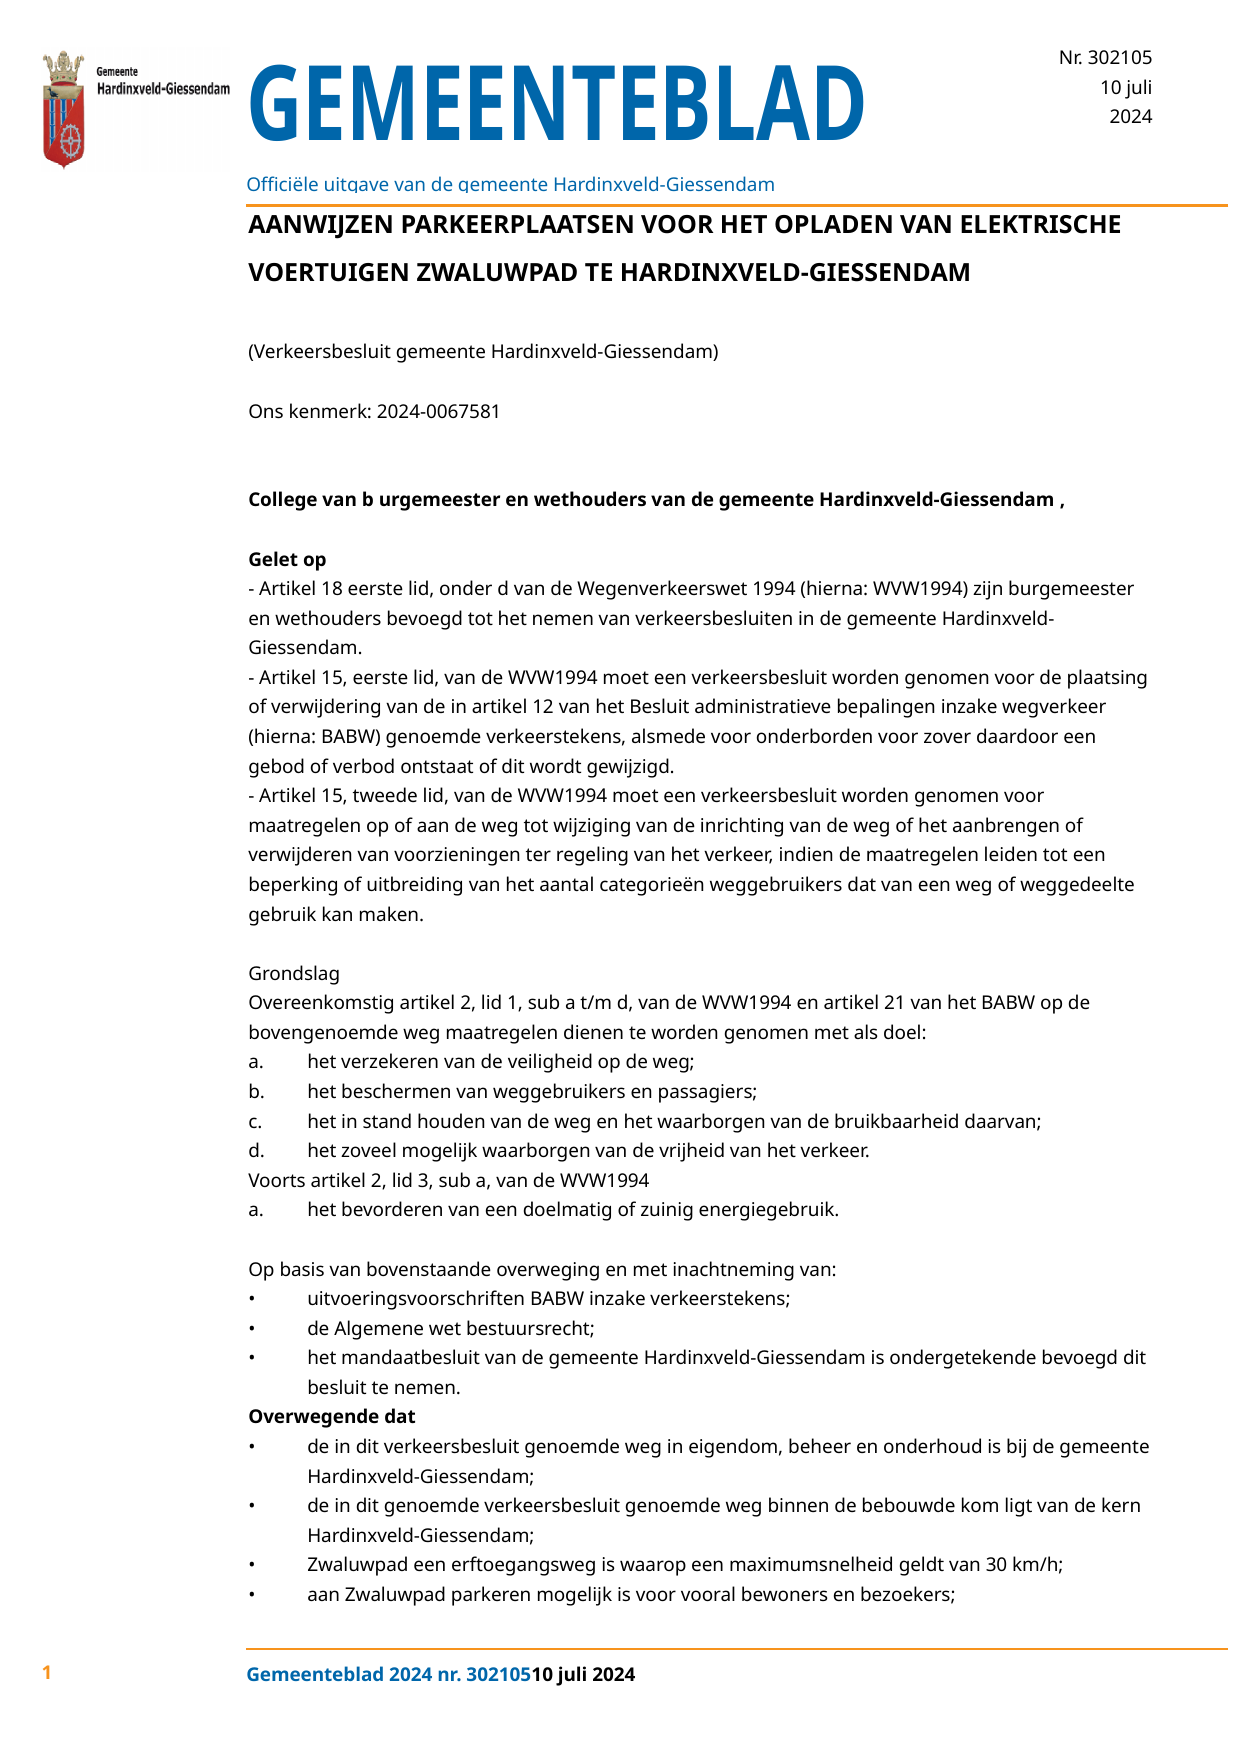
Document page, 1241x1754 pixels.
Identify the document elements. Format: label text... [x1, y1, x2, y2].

list de in dit genoemde verkeersbesluit genoemde weg binnen de bebouwde kom ligt van de kern Hardinxveld-Giessendam; [248, 1492, 1152, 1548]
text College van b urgemeester en wethouders van de gemeente Hardinxveld-Giessendam , [248, 487, 1152, 512]
text - Artikel 18 eerste lid, onder d van de Wegenverkeerswet 1994 (hierna: WVW1994) zijn burgemeester en wethouders bevoegd tot het nemen van verkeersbesluiten in de gemeente Hardinxveld-Giessendam. [248, 575, 1152, 660]
text Voorts artikel 2, lid 3, sub a, van de WVW1994 [248, 1167, 1152, 1193]
text Gelet op [248, 546, 1152, 571]
text Grondslag [248, 960, 1152, 986]
text - Artikel 15, eerste lid, van de WVW1994 moet een verkeersbesluit worden genomen voor de plaatsing of verwijdering van de in artikel 12 van het Besluit administratieve bepalingen inzake wegverkeer (hierna: BABW) genoemde verkeerstekens, alsmede voor onderborden voor zover daardoor een gebod of verbod ontstaat of dit wordt gewijzigd. [248, 664, 1152, 778]
list de in dit verkeersbesluit genoemde weg in eigendom, beheer en onderhoud is bij de gemeente Hardinxveld-Giessendam; [248, 1433, 1152, 1488]
list het beschermen van weggebruikers en passagiers; [248, 1078, 1152, 1104]
text AANWIJZEN PARKEERPLAATSEN VOOR HET OPLADEN VAN ELEKTRISCHE VOERTUIGEN ZWALUWPAD TE HARDINXVELD-GIESSENDAM [248, 207, 1152, 288]
text Op basis van bovenstaande overweging en met inachtneming van: [248, 1256, 1152, 1281]
text - Artikel 15, tweede lid, van de WVW1994 moet een verkeersbesluit worden genomen voor maatregelen op of aan de weg tot wijziging van de inrichting van de weg of het aanbrengen of verwijderen van voorzieningen ter regeling van het verkeer, indien de maatregelen leiden tot een beperking of uitbreiding van het aantal categorieën weggebruikers dat van een weg of weggedeelte gebruik kan maken. [248, 782, 1152, 926]
text (Verkeersbesluit gemeente Hardinxveld-Giessendam) [248, 339, 1152, 364]
picture [41, 47, 231, 172]
list het verzekeren van de veiligheid op de weg; [248, 1049, 1152, 1074]
text Overeenkomstig artikel 2, lid 1, sub a t/m d, van de WVW1994 en artikel 21 van het BABW op de bovengenoemde weg maatregelen dienen te worden genomen met als doel: [248, 989, 1152, 1045]
list het in stand houden van de weg en het waarborgen van de bruikbaarheid daarvan; [248, 1108, 1152, 1133]
list aan Zwaluwpad parkeren mogelijk is voor vooral bewoners en bezoekers; [248, 1581, 1152, 1607]
list Zwaluwpad een erftoegangsweg is waarop een maximumsnelheid geldt van 30 km/h; [248, 1552, 1152, 1577]
list uitvoeringsvoorschriften BABW inzake verkeerstekens; [248, 1285, 1152, 1311]
text Ons kenmerk: 2024-0067581 [248, 398, 1152, 423]
text Overwegende dat [248, 1404, 1152, 1429]
list het zoveel mogelijk waarborgen van de vrijheid van het verkeer. [248, 1137, 1152, 1163]
list het mandaatbesluit van de gemeente Hardinxveld-Giessendam is ondergetekende bevoegd dit besluit te nemen. [248, 1344, 1152, 1400]
list het bevorderen van een doelmatig of zuinig energiegebruik. [248, 1197, 1152, 1222]
list de Algemene wet bestuursrecht; [248, 1315, 1152, 1341]
